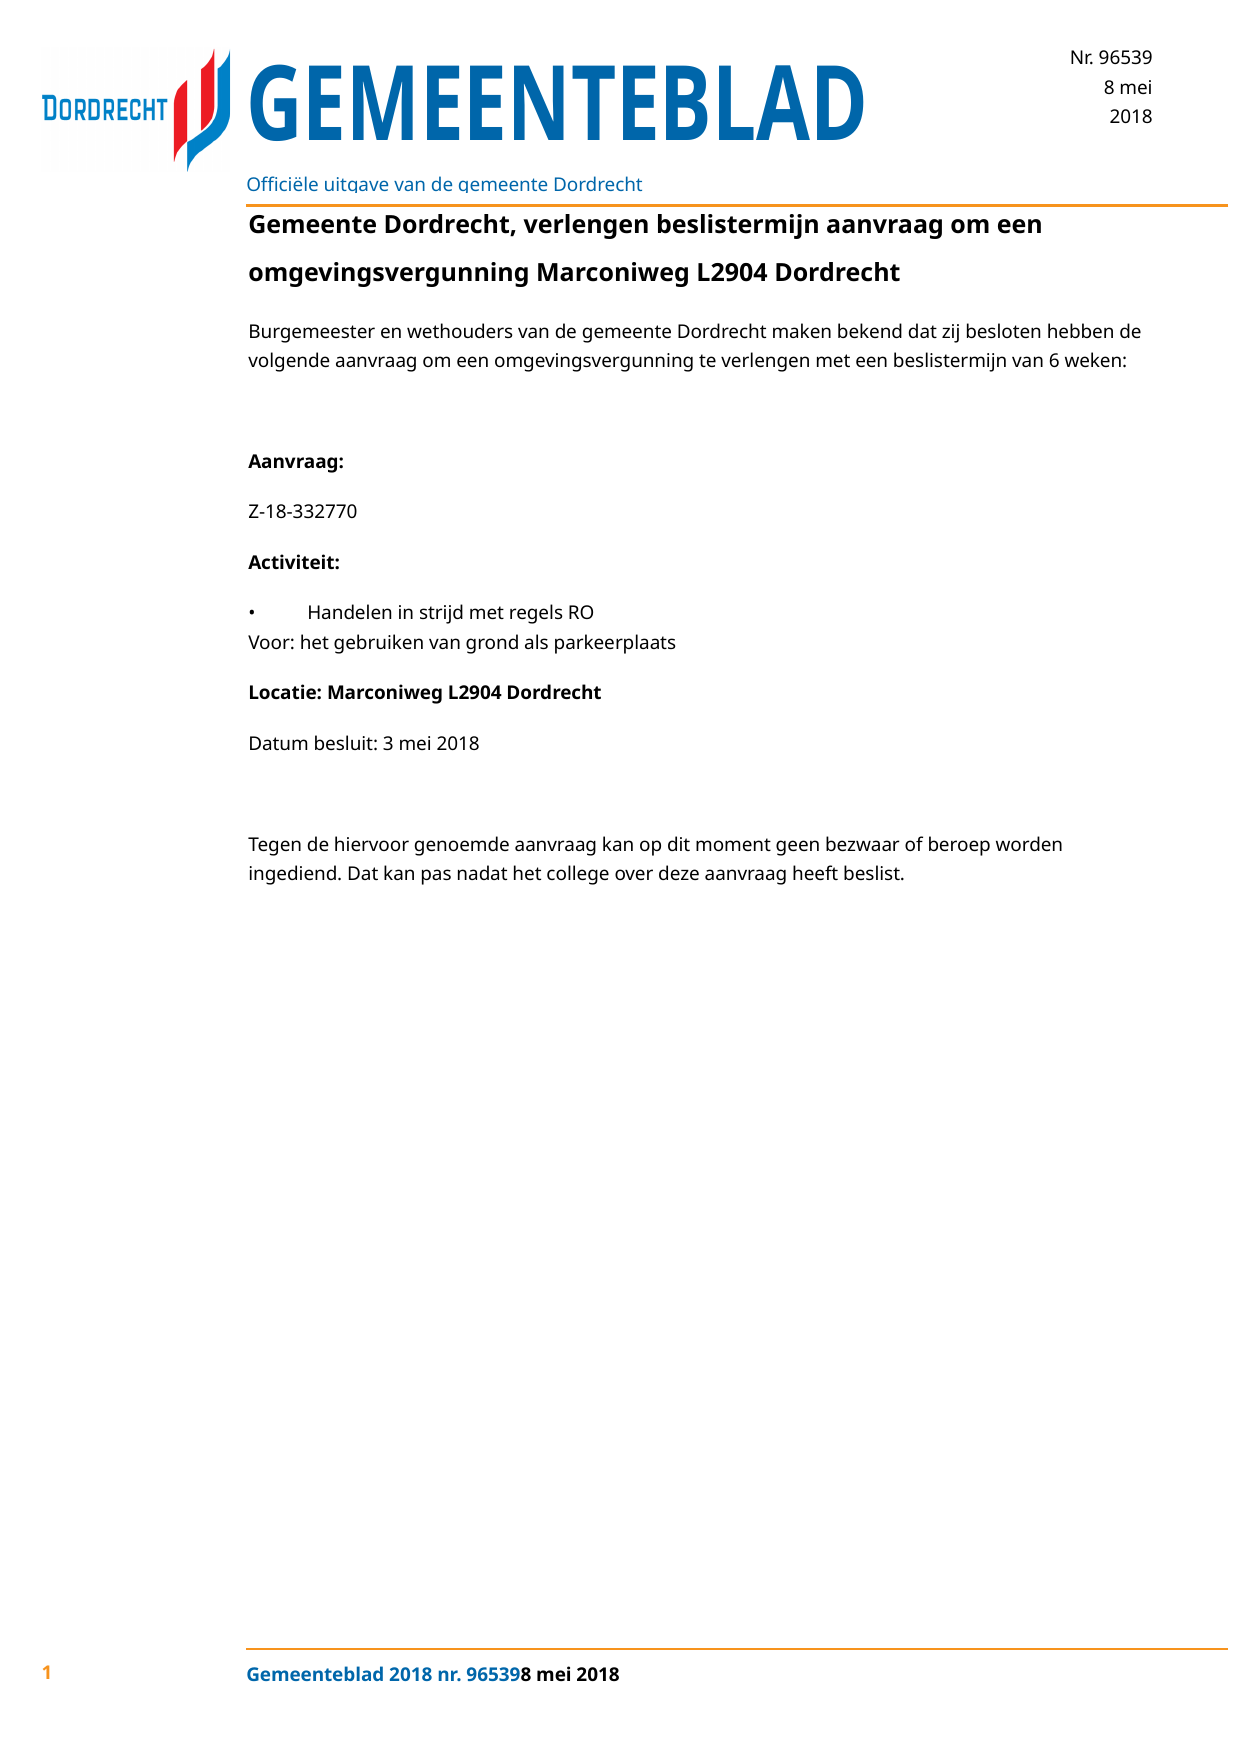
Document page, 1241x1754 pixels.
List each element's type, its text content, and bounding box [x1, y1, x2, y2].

text Activiteit: [248, 549, 1152, 575]
text Voor: het gebruiken van grond als parkeerplaats [248, 629, 1152, 655]
text Z-18-332770 [248, 499, 1152, 524]
text Aanvraag: [248, 448, 1152, 474]
text Tegen de hiervoor genoemde aanvraag kan op dit moment geen bezwaar of beroep worden ingediend. Dat kan pas nadat het college over deze aanvraag heeft beslist. [248, 831, 1152, 886]
text Locatie: Marconiweg L2904 Dordrecht [248, 679, 1152, 705]
list Handelen in strijd met regels RO [248, 599, 1152, 625]
text Gemeente Dordrecht, verlengen beslistermijn aanvraag om een omgevingsvergunning Marconiweg L2904 Dordrecht [248, 207, 1152, 288]
picture [41, 47, 231, 172]
text Burgemeester en wethouders van de gemeente Dordrecht maken bekend dat zij besloten hebben de volgende aanvraag om een omgevingsvergunning te verlengen met een beslistermijn van 6 weken: [248, 318, 1152, 373]
text Datum besluit: 3 mei 2018 [248, 730, 1152, 756]
